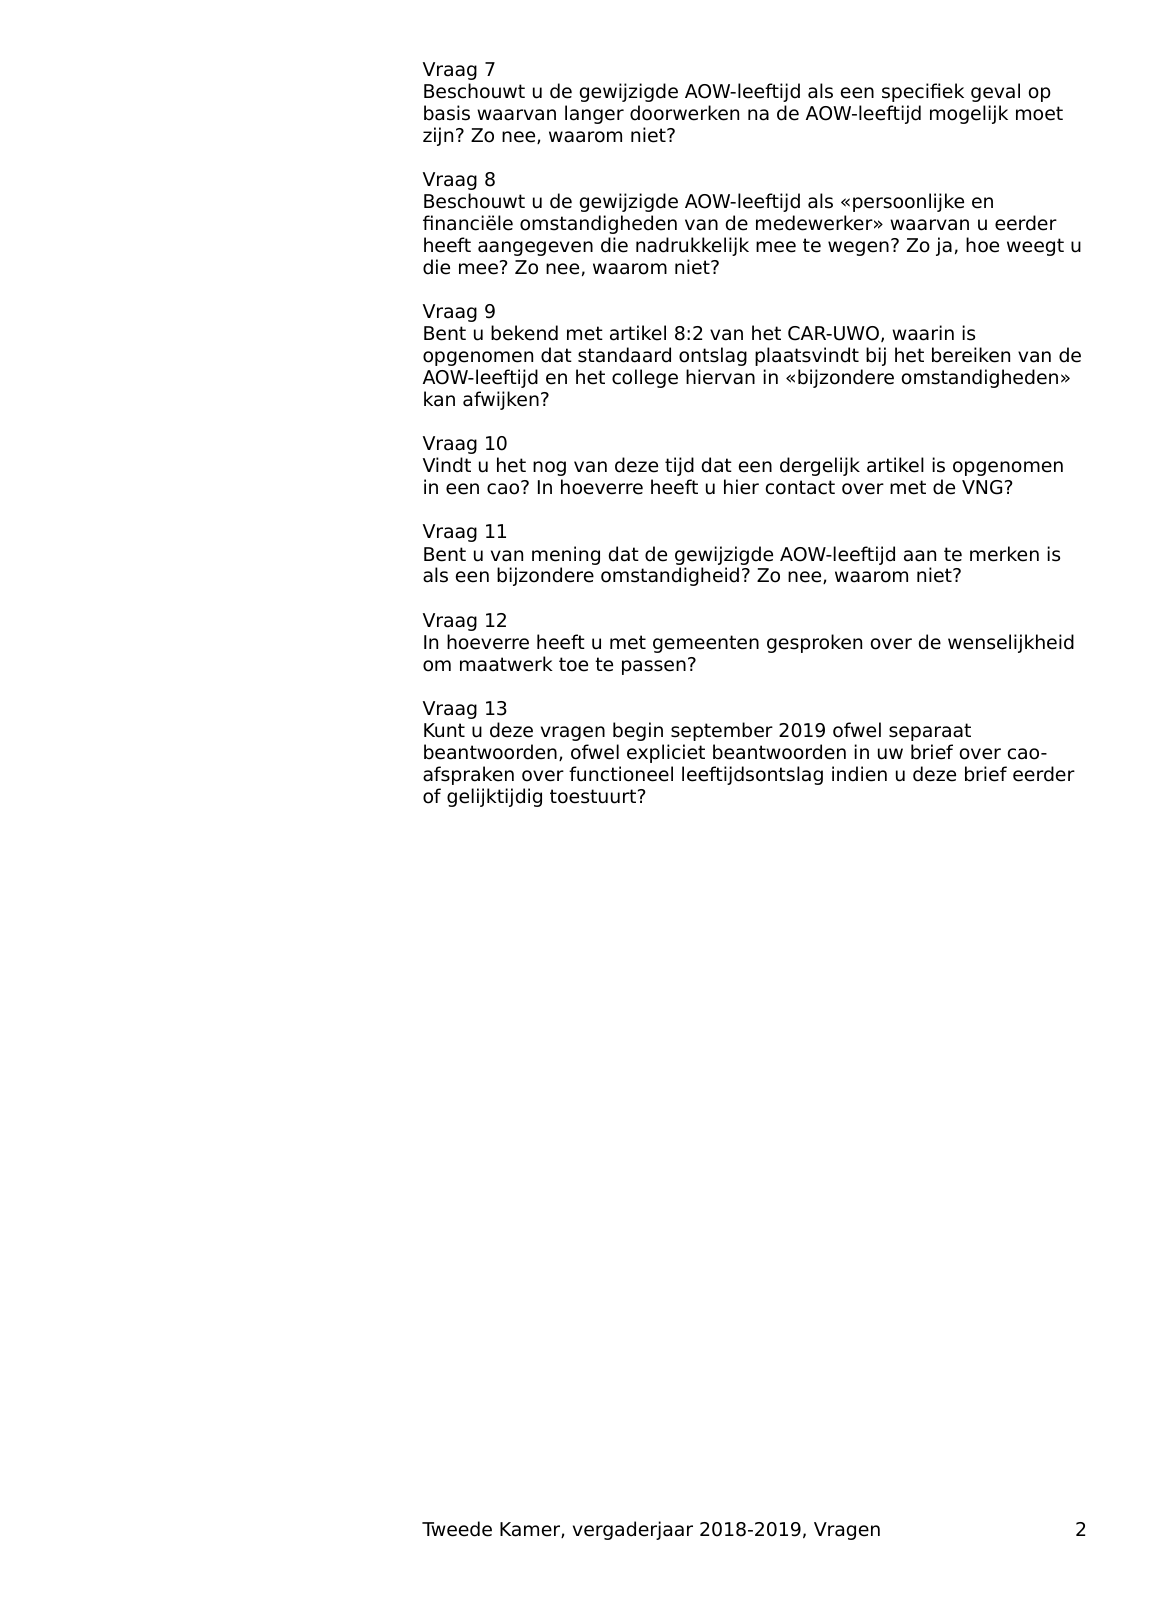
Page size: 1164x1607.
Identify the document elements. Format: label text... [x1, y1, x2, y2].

text Vraag 12 [422, 609, 1087, 632]
text Beschouwt u de gewijzigde AOW-leeftijd als «persoonlijke en financiële omstandigheden van de medewerker» waarvan u eerder heeft aangegeven die nadrukkelijk mee te wegen? Zo ja, hoe weegt u die mee? Zo nee, waarom niet? [422, 191, 1087, 279]
text Bent u van mening dat de gewijzigde AOW-leeftijd aan te merken is als een bijzondere omstandigheid? Zo nee, waarom niet? [422, 543, 1087, 587]
text Bent u bekend met artikel 8:2 van het CAR-UWO, waarin is opgenomen dat standaard ontslag plaatsvindt bij het bereiken van de AOW-leeftijd en het college hiervan in «bijzondere omstandigheden» kan afwijken? [422, 323, 1087, 411]
text Vraag 11 [422, 521, 1087, 543]
text Vraag 8 [422, 169, 1087, 191]
text Vraag 10 [422, 433, 1087, 455]
text In hoeverre heeft u met gemeenten gesproken over de wenselijkheid om maatwerk toe te passen? [422, 632, 1087, 676]
text Vraag 13 [422, 698, 1087, 720]
text Beschouwt u de gewijzigde AOW-leeftijd als een specifiek geval op basis waarvan langer doorwerken na de AOW-leeftijd mogelijk moet zijn? Zo nee, waarom niet? [422, 81, 1087, 147]
text Vindt u het nog van deze tijd dat een dergelijk artikel is opgenomen in een cao? In hoeverre heeft u hier contact over met de VNG? [422, 455, 1087, 499]
text Kunt u deze vragen begin september 2019 ofwel separaat beantwoorden, ofwel expliciet beantwoorden in uw brief over cao-afspraken over functioneel leeftijdsontslag indien u deze brief eerder of gelijktijdig toestuurt? [422, 720, 1087, 808]
text Vraag 9 [422, 301, 1087, 323]
text Vraag 7 [422, 59, 1087, 81]
